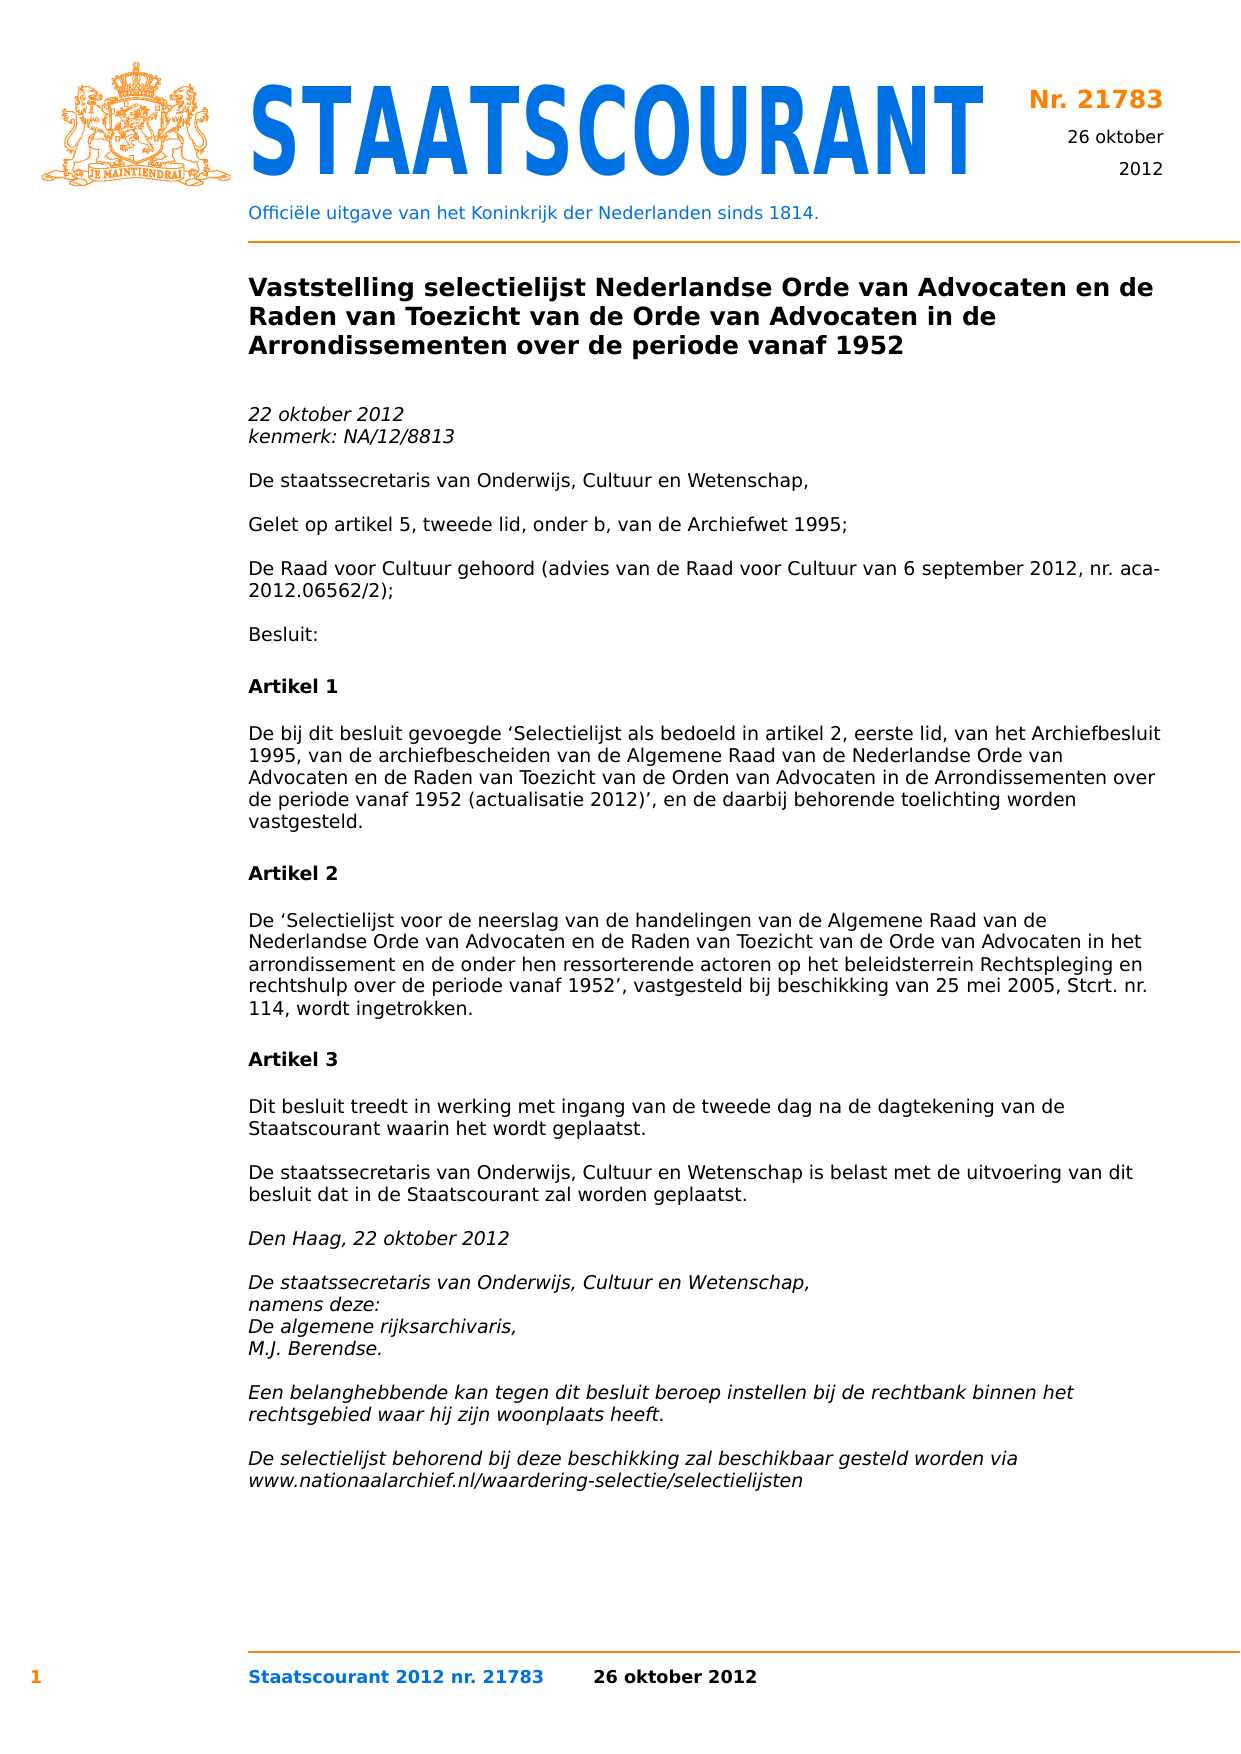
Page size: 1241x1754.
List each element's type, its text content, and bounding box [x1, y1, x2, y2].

text Een belanghebbende kan tegen dit besluit beroep instellen bij de rechtbank binnen het rechtsgebied waar hij zijn woonplaats heeft. [248, 1382, 1163, 1426]
text De staatssecretaris van Onderwijs, Cultuur en Wetenschap is belast met de uitvoering van dit besluit dat in de Staatscourant zal worden geplaatst. [248, 1162, 1163, 1206]
table_header Nr. 21783 [998, 62, 1240, 121]
text De staatssecretaris van Onderwijs, Cultuur en Wetenschap, namens deze: De algemene rijksarchivaris, M.J. Berendse. [248, 1272, 1163, 1360]
text De Raad voor Cultuur gehoord (advies van de Raad voor Cultuur van 6 september 2012, nr. aca-2012.06562/2); [248, 558, 1163, 602]
text Dit besluit treedt in werking met ingang van de tweede dag na de dagtekening van de Staatscourant waarin het wordt geplaatst. [248, 1096, 1163, 1140]
table_header [25, 62, 248, 241]
subtitle Artikel 1 [248, 676, 1163, 698]
text 22 oktober 2012 [248, 404, 1163, 426]
table_header STAATSCOURANT [248, 62, 998, 203]
text De bij dit besluit gevoegde ‘Selectielijst als bedoeld in artikel 2, eerste lid, van het Archiefbesluit 1995, van de archiefbescheiden van de Algemene Raad van de Nederlandse Orde van Advocaten en de Raden van Toezicht van de Orden van Advocaten in de Arrondissementen over de periode vanaf 1952 (actualisatie 2012)’, en de daarbij behorende toelichting worden vastgesteld. [248, 723, 1163, 832]
text Besluit: [248, 624, 1163, 646]
text Gelet op artikel 5, tweede lid, onder b, van de Archiefwet 1995; [248, 514, 1163, 536]
text Den Haag, 22 oktober 2012 [248, 1228, 1163, 1250]
table_cell 26 oktober [998, 121, 1240, 153]
picture [41, 62, 231, 186]
text kenmerk: NA/12/8813 [248, 426, 1163, 448]
table_cell Officiële uitgave van het Koninkrijk der Nederlanden sinds 1814. [248, 203, 1240, 241]
text De staatssecretaris van Onderwijs, Cultuur en Wetenschap, [248, 470, 1163, 492]
table_cell 2012 [998, 153, 1240, 203]
text De ‘Selectielijst voor de neerslag van de handelingen van de Algemene Raad van de Nederlandse Orde van Advocaten en de Raden van Toezicht van de Orde van Advocaten in het arrondissement en de onder hen ressorterende actoren op het beleidsterrein Rechtspleging en rechtshulp over de periode vanaf 1952’, vastgesteld bij beschikking van 25 mei 2005, Stcrt. nr. 114, wordt ingetrokken. [248, 909, 1163, 1019]
subtitle Vaststelling selectielijst Nederlandse Orde van Advocaten en de Raden van Toezicht van de Orde van Advocaten in de Arrondissementen over de periode vanaf 1952 [248, 273, 1163, 361]
subtitle Artikel 3 [248, 1049, 1163, 1071]
subtitle Artikel 2 [248, 862, 1163, 884]
text De selectielijst behorend bij deze beschikking zal beschikbaar gesteld worden via www.nationaalarchief.nl/waardering-selectie/selectielijsten [248, 1447, 1163, 1491]
